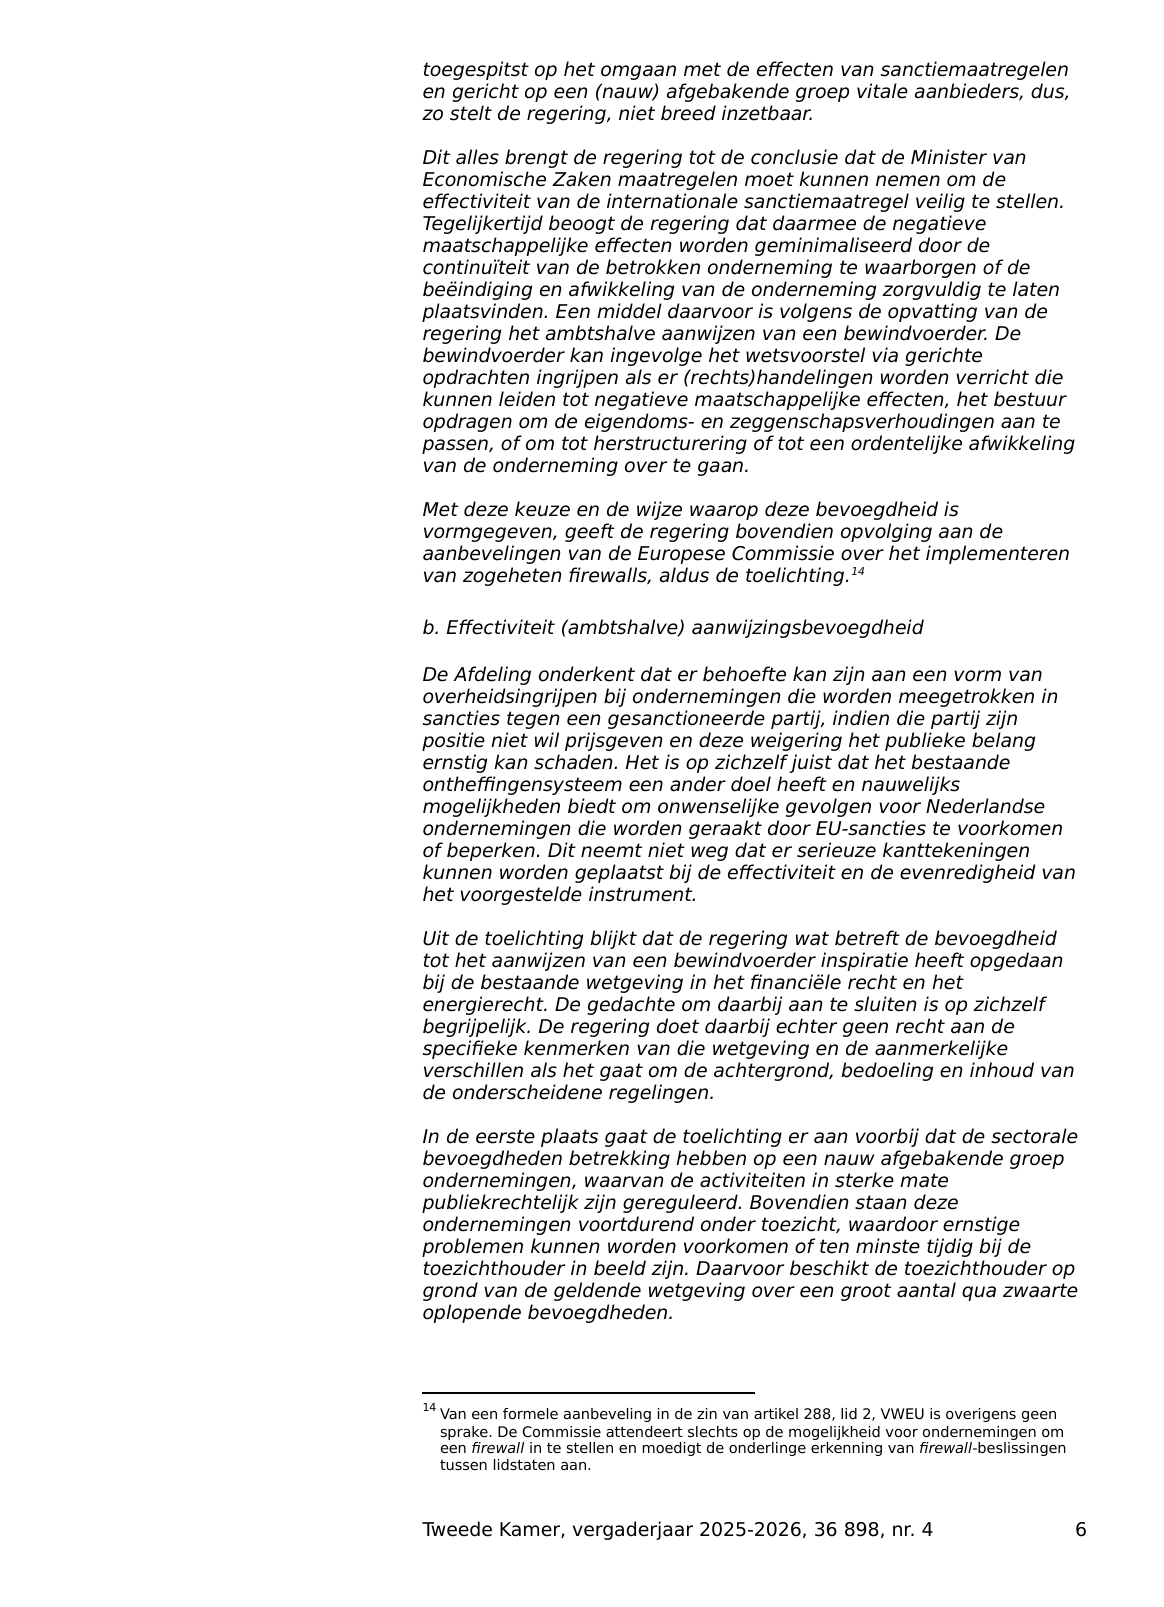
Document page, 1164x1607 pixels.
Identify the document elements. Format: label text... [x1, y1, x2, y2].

text In de eerste plaats gaat de toelichting er aan voorbij dat de sectorale bevoegdheden betrekking hebben op een nauw afgebakende groep ondernemingen, waarvan de activiteiten in sterke mate publiekrechtelijk zijn gereguleerd. Bovendien staan deze ondernemingen voortdurend onder toezicht, waardoor ernstige problemen kunnen worden voorkomen of ten minste tijdig bij de toezichthouder in beeld zijn. Daarvoor beschikt de toezichthouder op grond van de geldende wetgeving over een groot aantal qua zwaarte oplopende bevoegdheden. [422, 1126, 1087, 1324]
text De Afdeling onderkent dat er behoefte kan zijn aan een vorm van overheidsingrijpen bij ondernemingen die worden meegetrokken in sancties tegen een gesanctioneerde partij, indien die partij zijn positie niet wil prijsgeven en deze weigering het publieke belang ernstig kan schaden. Het is op zichzelf juist dat het bestaande ontheffingensysteem een ander doel heeft en nauwelijks mogelijkheden biedt om onwenselijke gevolgen voor Nederlandse ondernemingen die worden geraakt door EU-sancties te voorkomen of beperken. Dit neemt niet weg dat er serieuze kanttekeningen kunnen worden geplaatst bij de effectiviteit en de evenredigheid van het voorgestelde instrument. [422, 664, 1087, 906]
text Uit de toelichting blijkt dat de regering wat betreft de bevoegdheid tot het aanwijzen van een bewindvoerder inspiratie heeft opgedaan bij de bestaande wetgeving in het financiële recht en het energierecht. De gedachte om daarbij aan te sluiten is op zichzelf begrijpelijk. De regering doet daarbij echter geen recht aan de specifieke kenmerken van die wetgeving en de aanmerkelijke verschillen als het gaat om de achtergrond, bedoeling en inhoud van de onderscheidene regelingen. [422, 928, 1087, 1104]
text Met deze keuze en de wijze waarop deze bevoegdheid is vormgegeven, geeft de regering bovendien opvolging aan de aanbevelingen van de Europese Commissie over het implementeren van zogeheten firewalls, aldus de toelichting. [422, 499, 1087, 587]
text toegespitst op het omgaan met de effecten van sanctiemaatregelen en gericht op een (nauw) afgebakende groep vitale aanbieders, dus, zo stelt de regering, niet breed inzetbaar. [422, 59, 1087, 125]
text Van een formele aanbeveling in de zin van artikel 288, lid 2, VWEU is overigens geen sprake. De Commissie attendeert slechts op de mogelijkheid voor ondernemingen om een firewall in te stellen en moedigt de onderlinge erkenning van firewall-beslissingen tussen lidstaten aan. [422, 1402, 1087, 1474]
text Dit alles brengt de regering tot de conclusie dat de Minister van Economische Zaken maatregelen moet kunnen nemen om de effectiviteit van de internationale sanctiemaatregel veilig te stellen. Tegelijkertijd beoogt de regering dat daarmee de negatieve maatschappelijke effecten worden geminimaliseerd door de continuïteit van de betrokken onderneming te waarborgen of de beëindiging en afwikkeling van de onderneming zorgvuldig te laten plaatsvinden. Een middel daarvoor is volgens de opvatting van de regering het ambtshalve aanwijzen van een bewindvoerder. De bewindvoerder kan ingevolge het wetsvoorstel via gerichte opdrachten ingrijpen als er (rechts)handelingen worden verricht die kunnen leiden tot negatieve maatschappelijke effecten, het bestuur opdragen om de eigendoms- en zeggenschapsverhoudingen aan te passen, of om tot herstructurering of tot een ordentelijke afwikkeling van de onderneming over te gaan. [422, 147, 1087, 477]
subtitle b. Effectiviteit (ambtshalve) aanwijzingsbevoegdheid [422, 617, 1087, 639]
